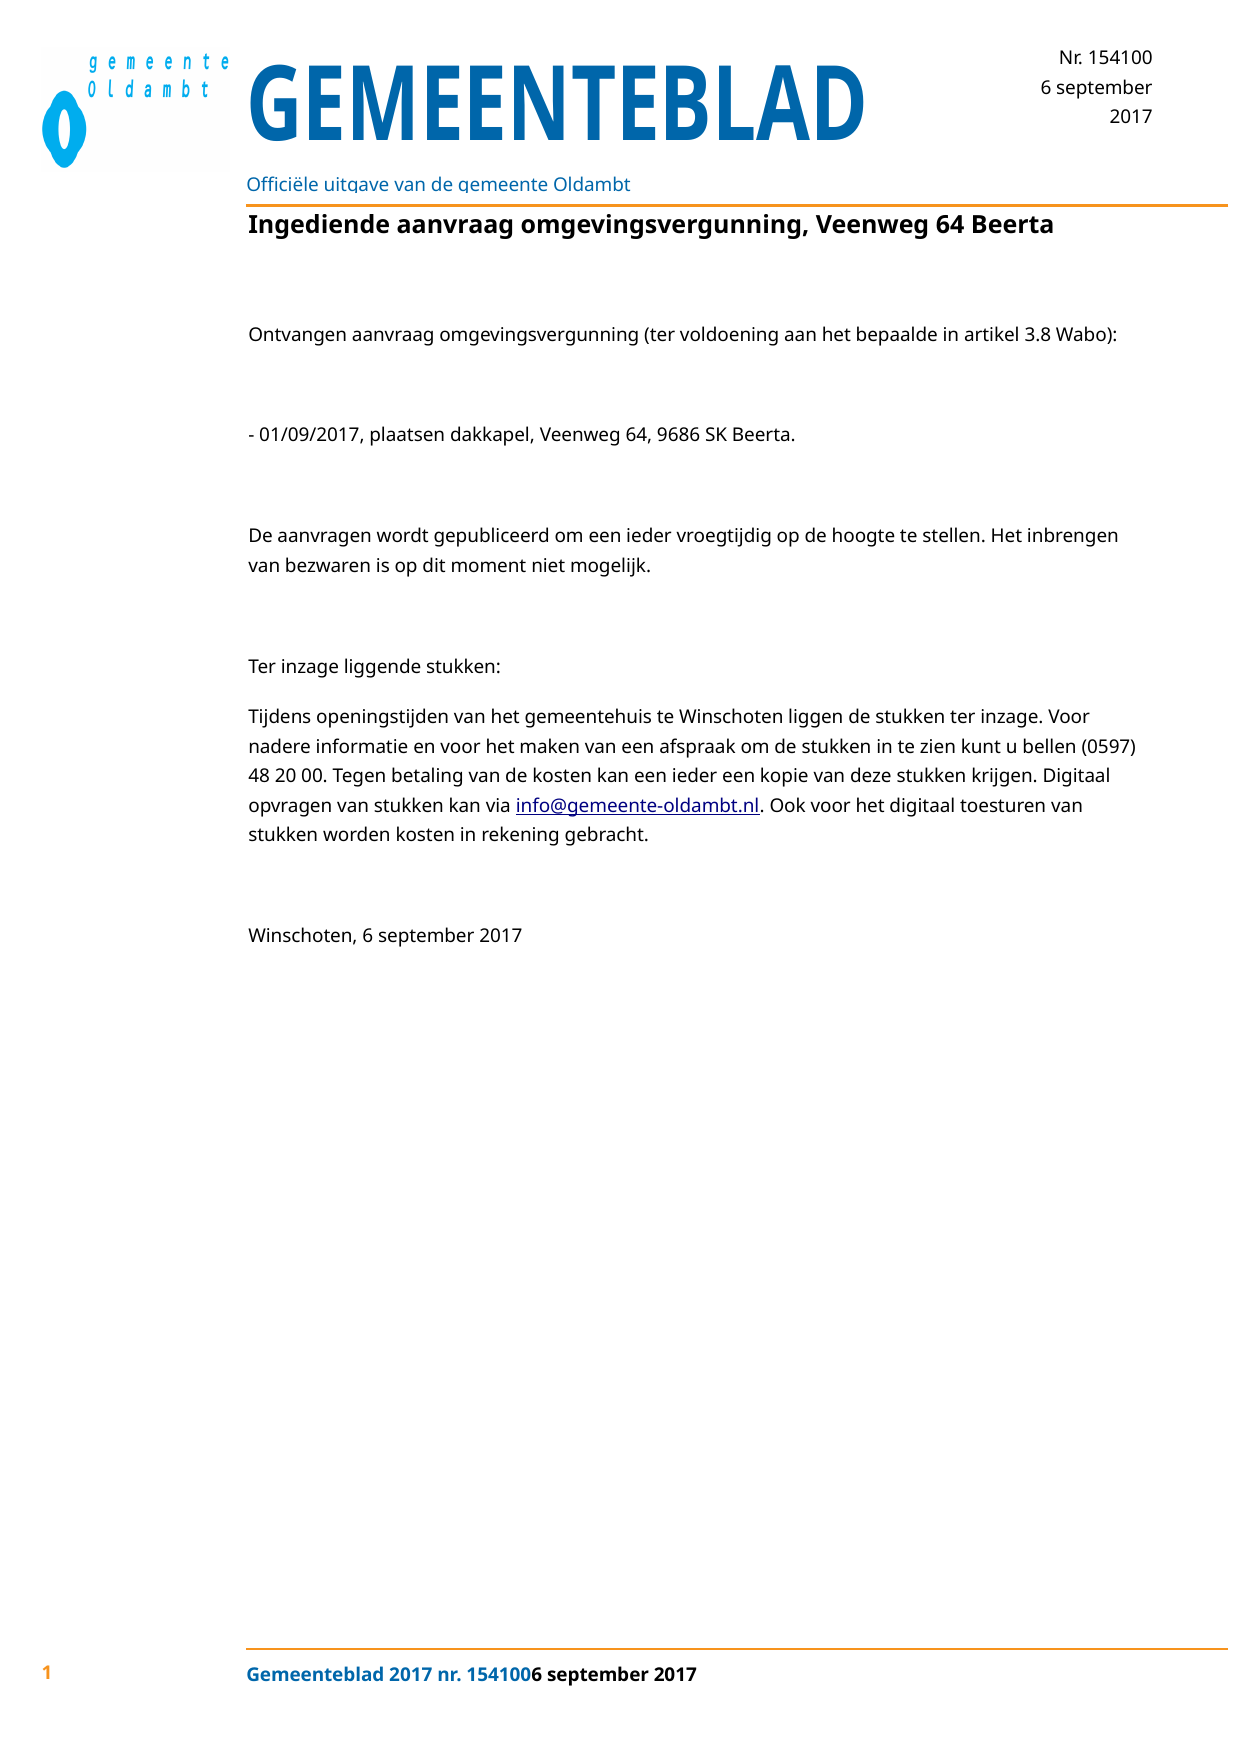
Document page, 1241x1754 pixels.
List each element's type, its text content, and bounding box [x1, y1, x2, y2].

text Ontvangen aanvraag omgevingsvergunning (ter voldoening aan het bepaalde in artikel 3.8 Wabo): [248, 321, 1152, 346]
picture [41, 47, 231, 172]
text Ingediende aanvraag omgevingsvergunning, Veenweg 64 Beerta [248, 207, 1152, 241]
text Tijdens openingstijden van het gemeentehuis te Winschoten liggen de stukken ter inzage. Voor nadere informatie en voor het maken van een afspraak om de stukken in te zien kunt u bellen (0597) 48 20 00. Tegen betaling van de kosten kan een ieder een kopie van deze stukken krijgen. Digitaal opvragen van stukken kan via info@gemeente-oldambt.nl. Ook voor het digitaal toesturen van stukken worden kosten in rekening gebracht. [248, 703, 1152, 847]
text - 01/09/2017, plaatsen dakkapel, Veenweg 64, 9686 SK Beerta. [248, 422, 1152, 447]
text Ter inzage liggende stukken: [248, 653, 1152, 678]
text Winschoten, 6 september 2017 [248, 922, 1152, 948]
text De aanvragen wordt gepubliceerd om een ieder vroegtijdig op de hoogte te stellen. Het inbrengen van bezwaren is op dit moment niet mogelijk. [248, 522, 1152, 578]
